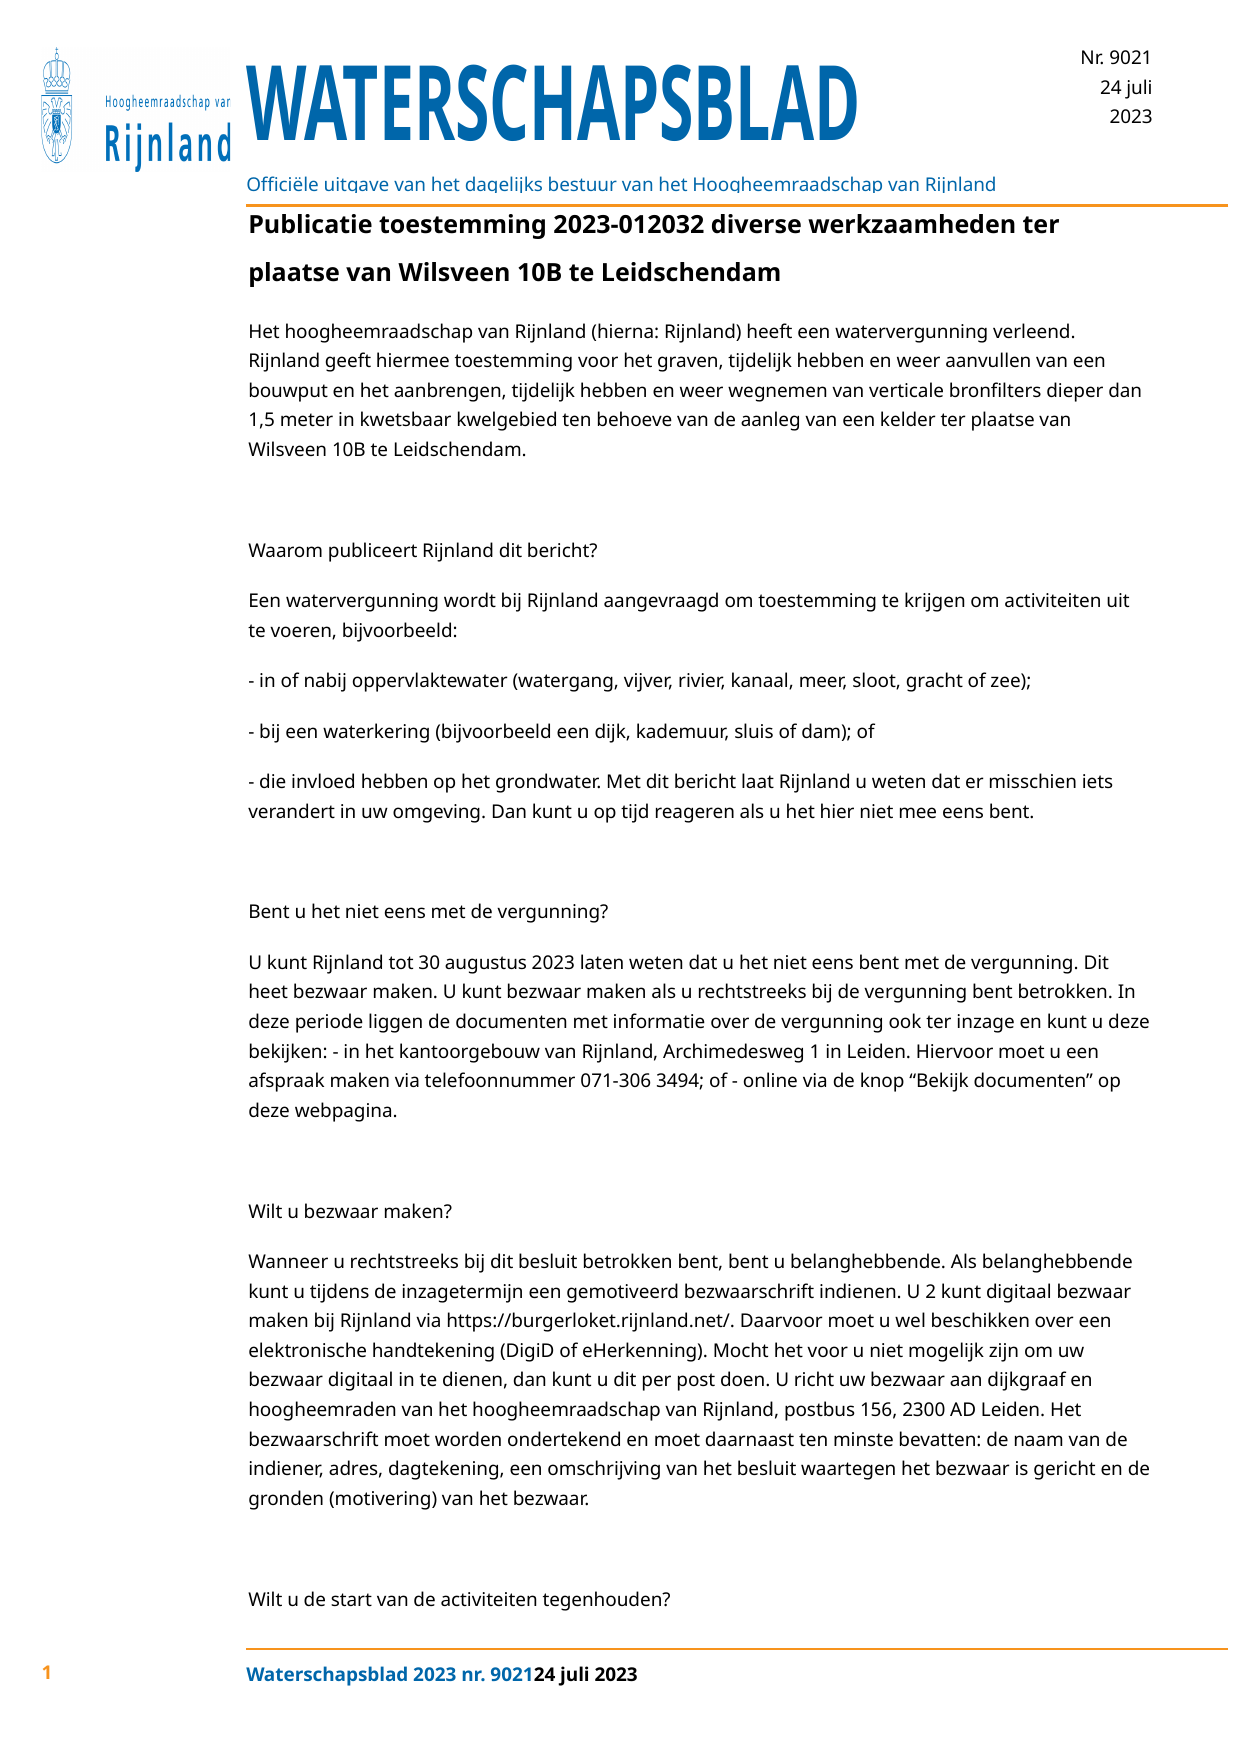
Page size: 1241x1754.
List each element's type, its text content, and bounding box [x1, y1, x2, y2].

text - in of nabij oppervlaktewater (watergang, vijver, rivier, kanaal, meer, sloot, gracht of zee); [248, 667, 1152, 693]
text Wilt u de start van de activiteiten tegenhouden? [248, 1586, 1152, 1612]
text Wanneer u rechtstreeks bij dit besluit betrokken bent, bent u belanghebbende. Als belanghebbende kunt u tijdens de inzagetermijn een gemotiveerd bezwaarschrift indienen. U 2 kunt digitaal bezwaar maken bij Rijnland via https://burgerloket.rijnland.net/. Daarvoor moet u wel beschikken over een elektronische handtekening (DigiD of eHerkenning). Mocht het voor u niet mogelijk zijn om uw bezwaar digitaal in te dienen, dan kunt u dit per post doen. U richt uw bezwaar aan dijkgraaf en hoogheemraden van het hoogheemraadschap van Rijnland, postbus 156, 2300 AD Leiden. Het bezwaarschrift moet worden ondertekend en moet daarnaast ten minste bevatten: de naam van de indiener, adres, dagtekening, een omschrijving van het besluit waartegen het bezwaar is gericht en de gronden (motivering) van het bezwaar. [248, 1248, 1152, 1511]
text Een watervergunning wordt bij Rijnland aangevraagd om toestemming te krijgen om activiteiten uit te voeren, bijvoorbeeld: [248, 587, 1152, 643]
text Waarom publiceert Rijnland dit bericht? [248, 537, 1152, 563]
text Het hoogheemraadschap van Rijnland (hierna: Rijnland) heeft een watervergunning verleend. Rijnland geeft hiermee toestemming voor het graven, tijdelijk hebben en weer aanvullen van een bouwput en het aanbrengen, tijdelijk hebben en weer wegnemen van verticale bronfilters dieper dan 1,5 meter in kwetsbaar kwelgebied ten behoeve van de aanleg van een kelder ter plaatse van Wilsveen 10B te Leidschendam. [248, 318, 1152, 462]
text - die invloed hebben op het grondwater. Met dit bericht laat Rijnland u weten dat er misschien iets verandert in uw omgeving. Dan kunt u op tijd reageren als u het hier niet mee eens bent. [248, 768, 1152, 824]
text U kunt Rijnland tot 30 augustus 2023 laten weten dat u het niet eens bent met de vergunning. Dit heet bezwaar maken. U kunt bezwaar maken als u rechtstreeks bij de vergunning bent betrokken. In deze periode liggen de documenten met informatie over de vergunning ook ter inzage en kunt u deze bekijken: - in het kantoorgebouw van Rijnland, Archimedesweg 1 in Leiden. Hiervoor moet u een afspraak maken via telefoonnummer 071-306 3494; of - online via de knop “Bekijk documenten” op deze webpagina. [248, 949, 1152, 1123]
text Publicatie toestemming 2023-012032 diverse werkzaamheden ter plaatse van Wilsveen 10B te Leidschendam [248, 207, 1152, 288]
text Wilt u bezwaar maken? [248, 1198, 1152, 1224]
text - bij een waterkering (bijvoorbeeld een dijk, kademuur, sluis of dam); of [248, 718, 1152, 744]
picture [41, 47, 231, 172]
text Bent u het niet eens met de vergunning? [248, 899, 1152, 924]
